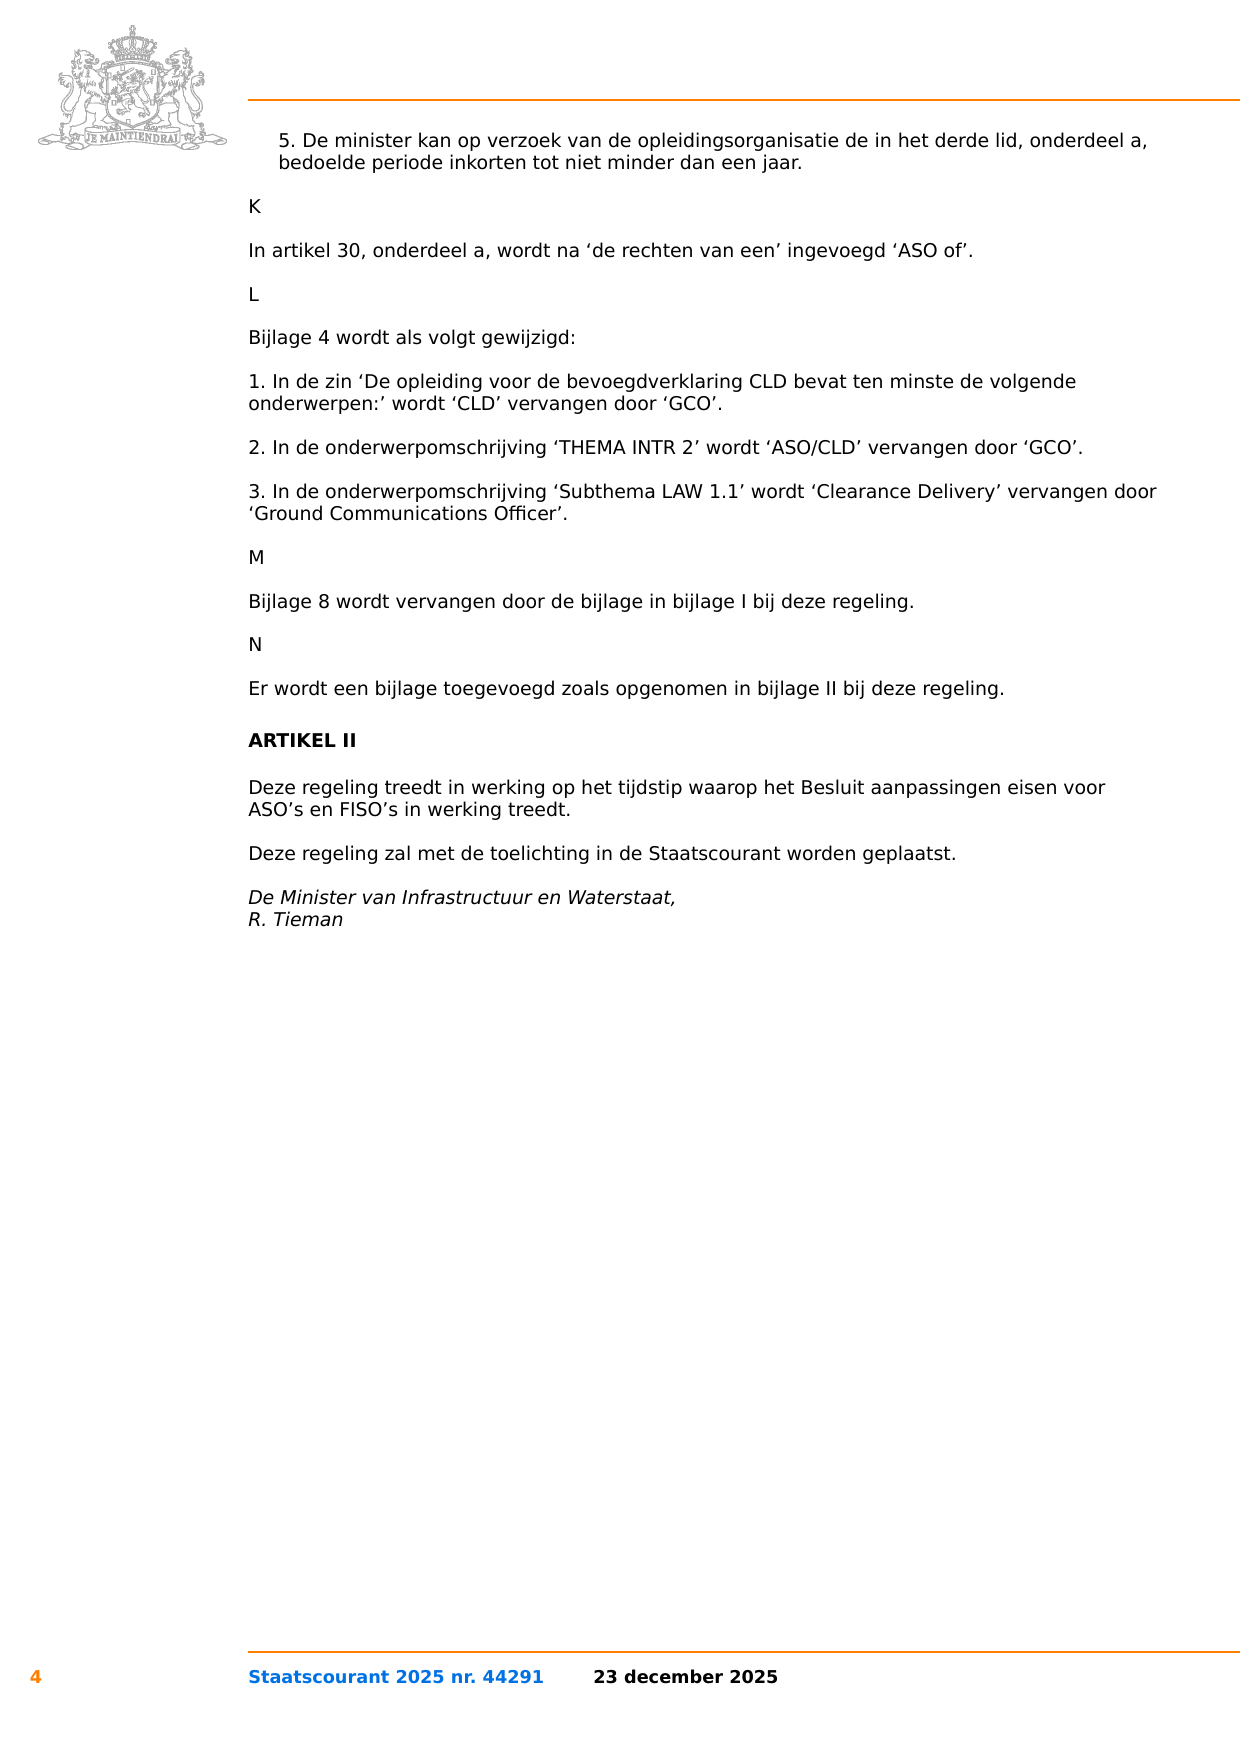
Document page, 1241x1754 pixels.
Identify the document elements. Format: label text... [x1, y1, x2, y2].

text 5. De minister kan op verzoek van de opleidingsorganisatie de in het derde lid, onderdeel a, bedoelde periode inkorten tot niet minder dan een jaar. [278, 130, 1163, 174]
text De Minister van Infrastructuur en Waterstaat, R. Tieman [248, 887, 1163, 931]
text 3. In de onderwerpomschrijving ‘Subthema LAW 1.1’ wordt ‘Clearance Delivery’ vervangen door ‘Ground Communications Officer’. [248, 481, 1163, 525]
text N [248, 634, 1163, 656]
text Er wordt een bijlage toegevoegd zoals opgenomen in bijlage II bij deze regeling. [248, 678, 1163, 700]
text Deze regeling treedt in werking op het tijdstip waarop het Besluit aanpassingen eisen voor ASO’s en FISO’s in werking treedt. [248, 777, 1163, 821]
text 1. In de zin ‘De opleiding voor de bevoegdverklaring CLD bevat ten minste de volgende onderwerpen:’ wordt ‘CLD’ vervangen door ‘GCO’. [248, 371, 1163, 415]
text Bijlage 4 wordt als volgt gewijzigd: [248, 327, 1163, 349]
text Deze regeling zal met de toelichting in de Staatscourant worden geplaatst. [248, 843, 1163, 865]
picture [38, 25, 227, 150]
text 2. In de onderwerpomschrijving ‘THEMA INTR 2’ wordt ‘ASO/CLD’ vervangen door ‘GCO’. [248, 437, 1163, 459]
text L [248, 283, 1163, 305]
text In artikel 30, onderdeel a, wordt na ‘de rechten van een’ ingevoegd ‘ASO of’. [248, 239, 1163, 262]
text K [248, 196, 1163, 218]
subtitle ARTIKEL II [248, 730, 1163, 752]
text M [248, 547, 1163, 569]
text Bijlage 8 wordt vervangen door de bijlage in bijlage I bij deze regeling. [248, 591, 1163, 612]
